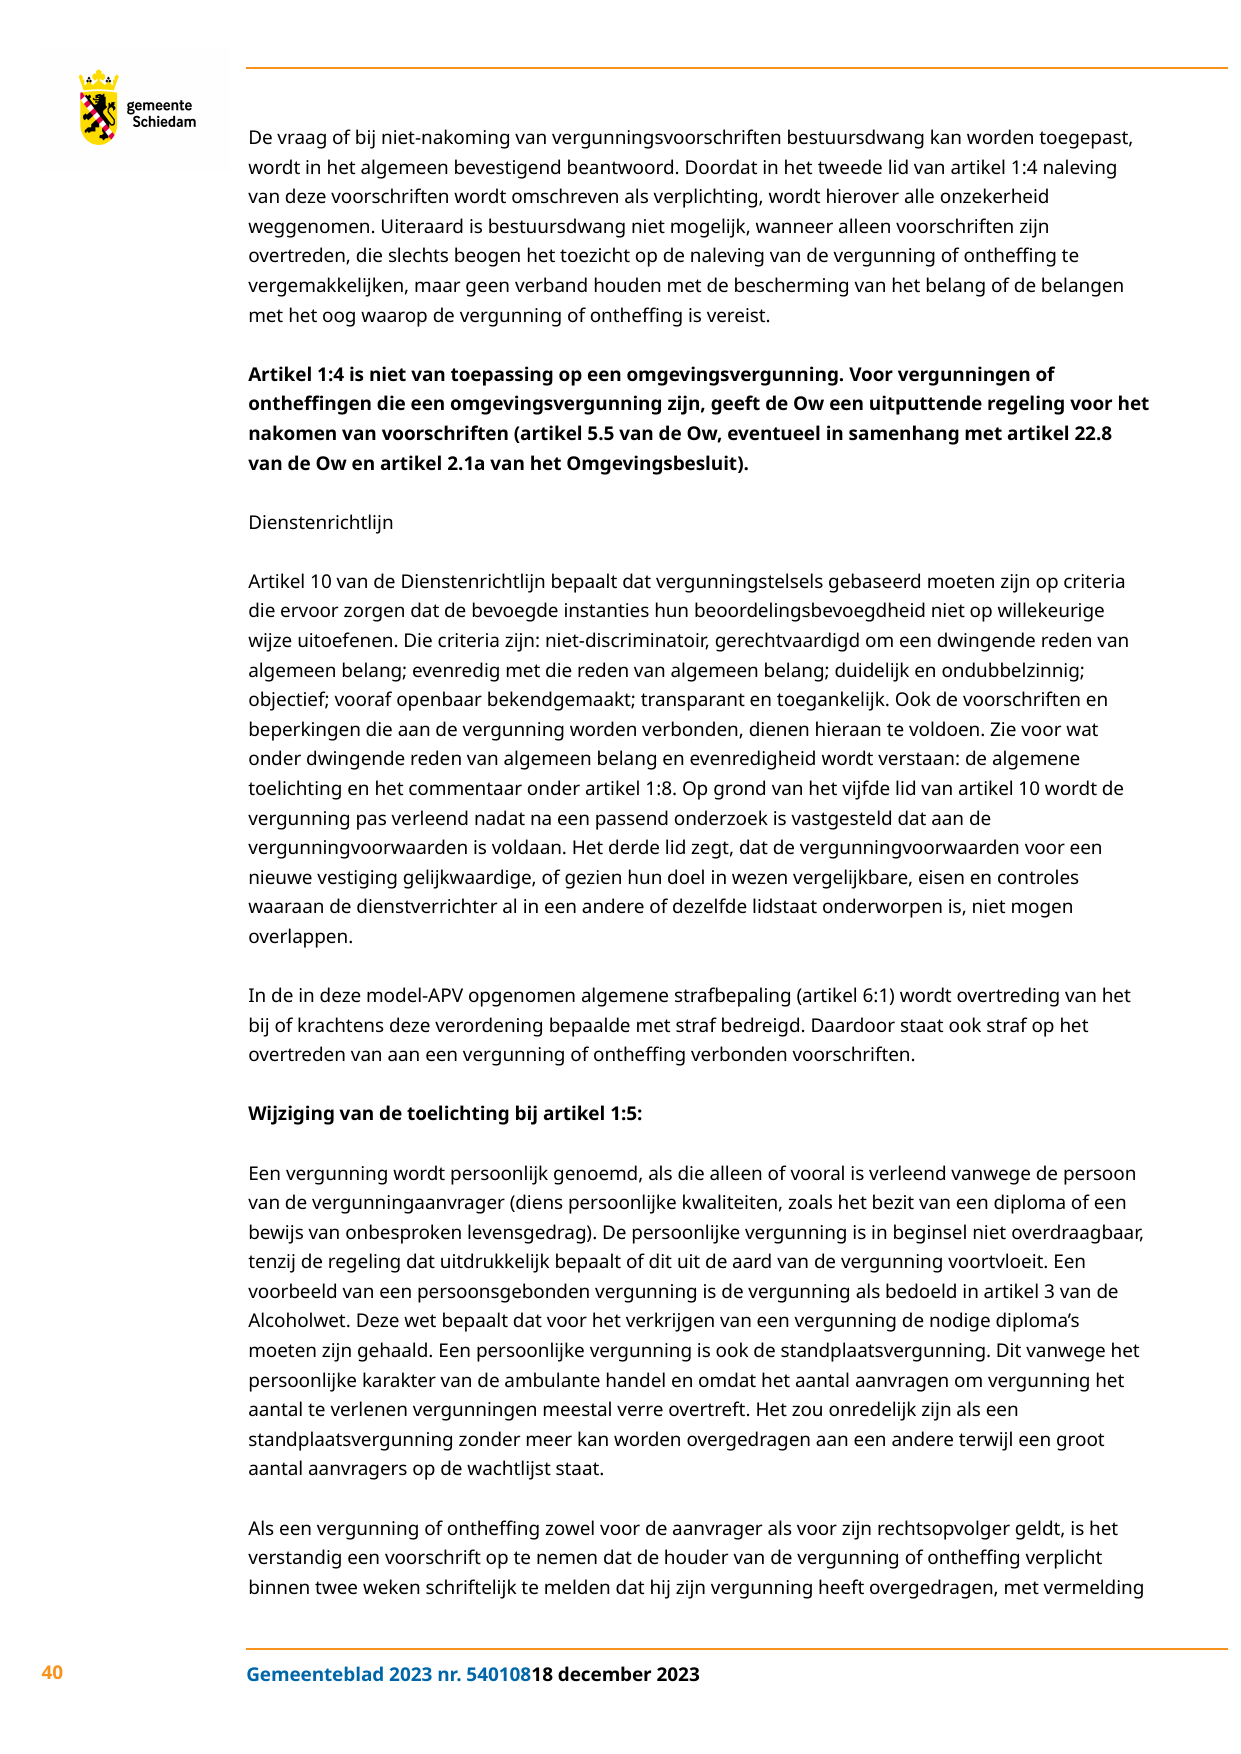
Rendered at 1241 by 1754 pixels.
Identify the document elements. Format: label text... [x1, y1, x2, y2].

text Dienstenrichtlijn [248, 509, 1152, 535]
picture [41, 47, 231, 172]
text Als een vergunning of ontheffing zowel voor de aanvrager als voor zijn rechtsopvolger geldt, is het verstandig een voorschrift op te nemen dat de houder van de vergunning of ontheffing verplicht binnen twee weken schriftelijk te melden dat hij zijn vergunning heeft overgedragen, met vermelding [248, 1515, 1152, 1600]
text Een vergunning wordt persoonlijk genoemd, als die alleen of vooral is verleend vanwege de persoon van de vergunningaanvrager (diens persoonlijke kwaliteiten, zoals het bezit van een diploma of een bewijs van onbesproken levensgedrag). De persoonlijke vergunning is in beginsel niet overdraagbaar, tenzij de regeling dat uitdrukkelijk bepaalt of dit uit de aard van de vergunning voortvloeit. Een voorbeeld van een persoonsgebonden vergunning is de vergunning als bedoeld in artikel 3 van de Alcoholwet. Deze wet bepaalt dat voor het verkrijgen van een vergunning de nodige diploma’s moeten zijn gehaald. Een persoonlijke vergunning is ook de standplaatsvergunning. Dit vanwege het persoonlijke karakter van de ambulante handel en omdat het aantal aanvragen om vergunning het aantal te verlenen vergunningen meestal verre overtreft. Het zou onredelijk zijn als een standplaatsvergunning zonder meer kan worden overgedragen aan een andere terwijl een groot aantal aanvragers op de wachtlijst staat. [248, 1160, 1152, 1481]
text De vraag of bij niet-nakoming van vergunningsvoorschriften bestuursdwang kan worden toegepast, wordt in het algemeen bevestigend beantwoord. Doordat in het tweede lid van artikel 1:4 naleving van deze voorschriften wordt omschreven als verplichting, wordt hierover alle onzekerheid weggenomen. Uiteraard is bestuursdwang niet mogelijk, wanneer alleen voorschriften zijn overtreden, die slechts beogen het toezicht op de naleving van de vergunning of ontheffing te vergemakkelijken, maar geen verband houden met de bescherming van het belang of de belangen met het oog waarop de vergunning of ontheffing is vereist. [248, 124, 1152, 328]
text Wijziging van de toelichting bij artikel 1:5: [248, 1101, 1152, 1126]
text Artikel 1:4 is niet van toepassing op een omgevingsvergunning. Voor vergunningen of ontheffingen die een omgevingsvergunning zijn, geeft de Ow een uitputtende regeling voor het nakomen van voorschriften (artikel 5.5 van de Ow, eventueel in samenhang met artikel 22.8 van de Ow en artikel 2.1a van het Omgevingsbesluit). [248, 361, 1152, 476]
text Artikel 10 van de Dienstenrichtlijn bepaalt dat vergunningstelsels gebaseerd moeten zijn op criteria die ervoor zorgen dat de bevoegde instanties hun beoordelingsbevoegdheid niet op willekeurige wijze uitoefenen. Die criteria zijn: niet-discriminatoir, gerechtvaardigd om een dwingende reden van algemeen belang; evenredig met die reden van algemeen belang; duidelijk en ondubbelzinnig; objectief; vooraf openbaar bekendgemaakt; transparant en toegankelijk. Ook de voorschriften en beperkingen die aan de vergunning worden verbonden, dienen hieraan te voldoen. Zie voor wat onder dwingende reden van algemeen belang en evenredigheid wordt verstaan: de algemene toelichting en het commentaar onder artikel 1:8. Op grond van het vijfde lid van artikel 10 wordt de vergunning pas verleend nadat na een passend onderzoek is vastgesteld dat aan de vergunningvoorwaarden is voldaan. Het derde lid zegt, dat de vergunningvoorwaarden voor een nieuwe vestiging gelijkwaardige, of gezien hun doel in wezen vergelijkbare, eisen en controles waaraan de dienstverrichter al in een andere of dezelfde lidstaat onderworpen is, niet mogen overlappen. [248, 568, 1152, 949]
text In de in deze model-APV opgenomen algemene strafbepaling (artikel 6:1) wordt overtreding van het bij of krachtens deze verordening bepaalde met straf bedreigd. Daardoor staat ook straf op het overtreden van aan een vergunning of ontheffing verbonden voorschriften. [248, 982, 1152, 1067]
